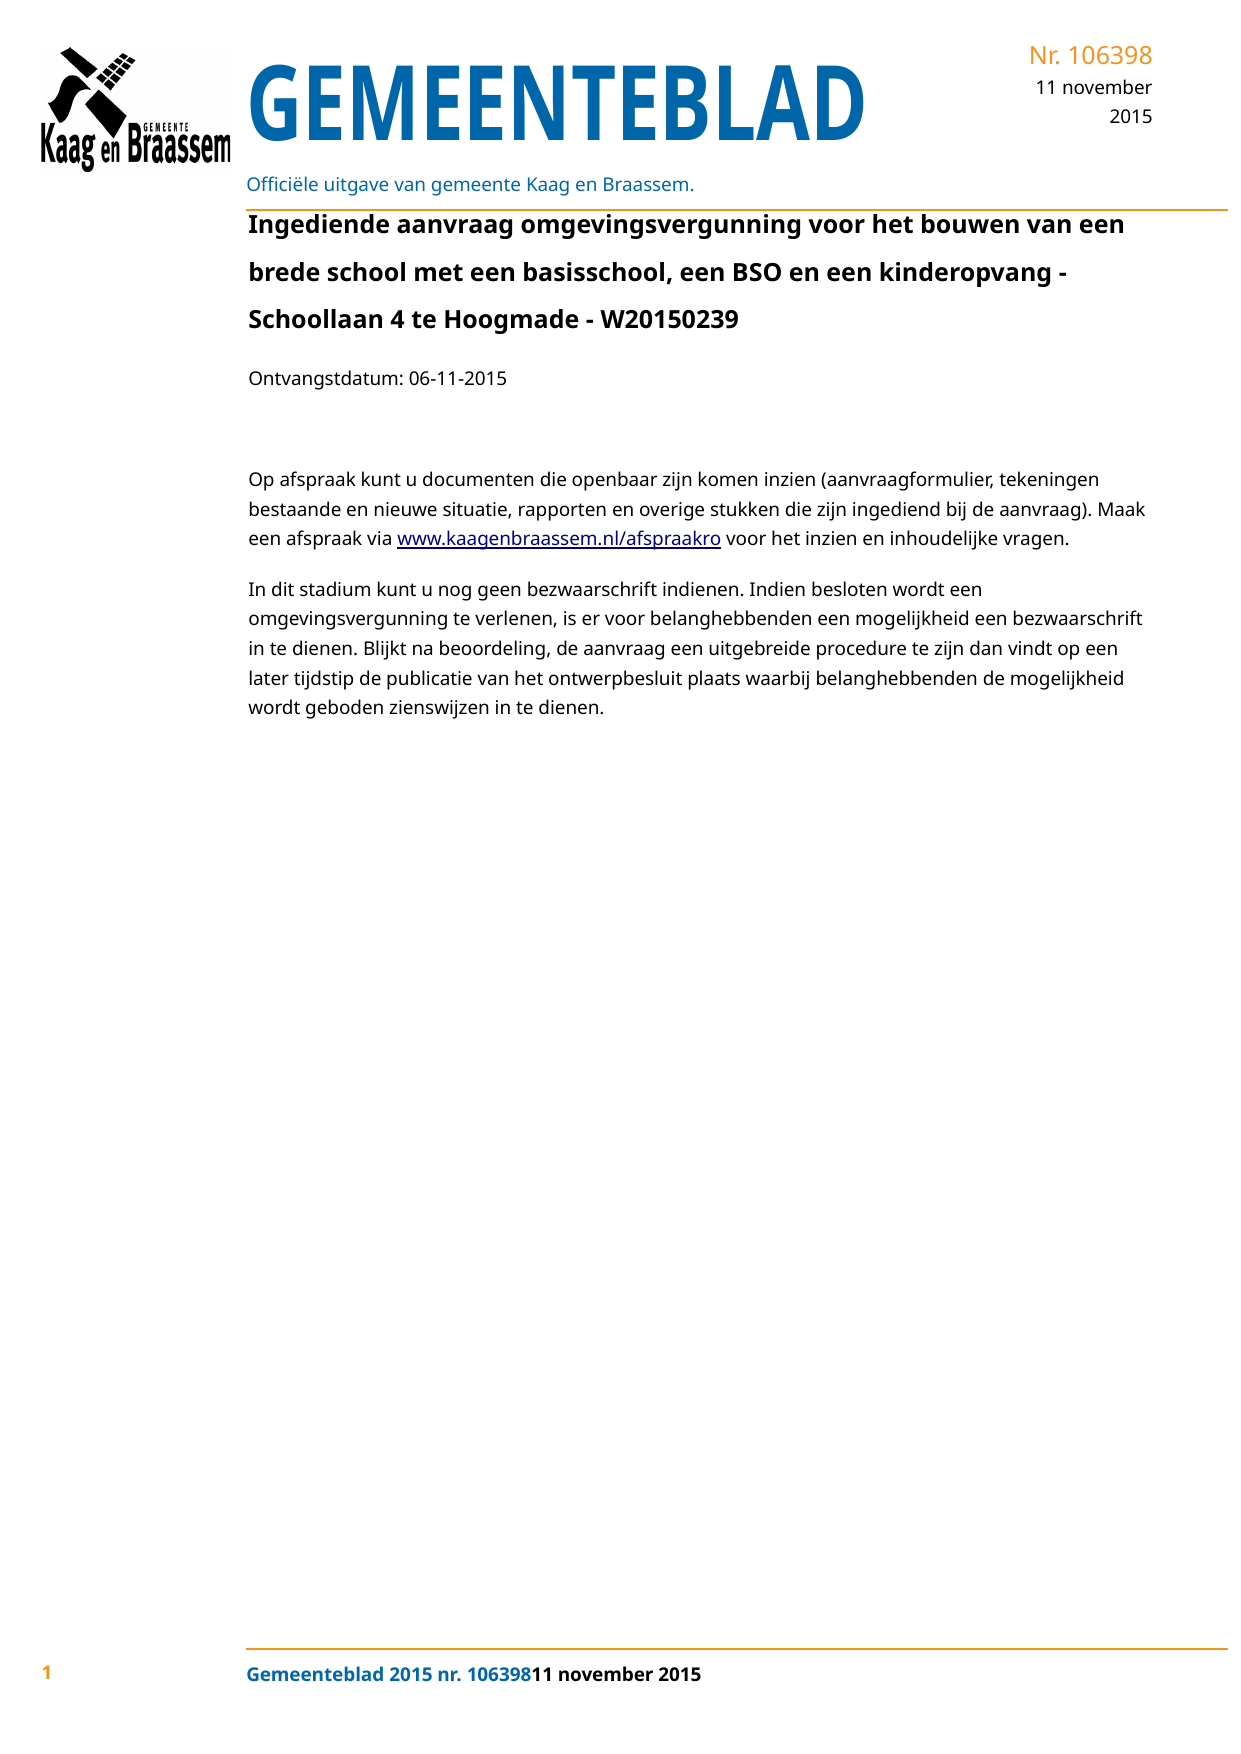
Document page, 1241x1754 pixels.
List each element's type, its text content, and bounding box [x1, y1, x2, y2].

picture [41, 47, 231, 172]
text Op afspraak kunt u documenten die openbaar zijn komen inzien (aanvraagformulier, tekeningen bestaande en nieuwe situatie, rapporten en overige stukken die zijn ingediend bij de aanvraag). Maak een afspraak via www.kaagenbraassem.nl/afspraakro voor het inzien en inhoudelijke vragen. [248, 466, 1152, 551]
text In dit stadium kunt u nog geen bezwaarschrift indienen. Indien besloten wordt een omgevingsvergunning te verlenen, is er voor belanghebbenden een mogelijkheid een bezwaarschrift in te dienen. Blijkt na beoordeling, de aanvraag een uitgebreide procedure te zijn dan vindt op een later tijdstip de publicatie van het ontwerpbesluit plaats waarbij belanghebbenden de mogelijkheid wordt geboden zienswijzen in te dienen. [248, 576, 1152, 720]
text Ontvangstdatum: 06-11-2015 [248, 366, 1152, 391]
text Ingediende aanvraag omgevingsvergunning voor het bouwen van een brede school met een basisschool, een BSO en een kinderopvang - Schoollaan 4 te Hoogmade - W20150239 [248, 211, 1152, 336]
